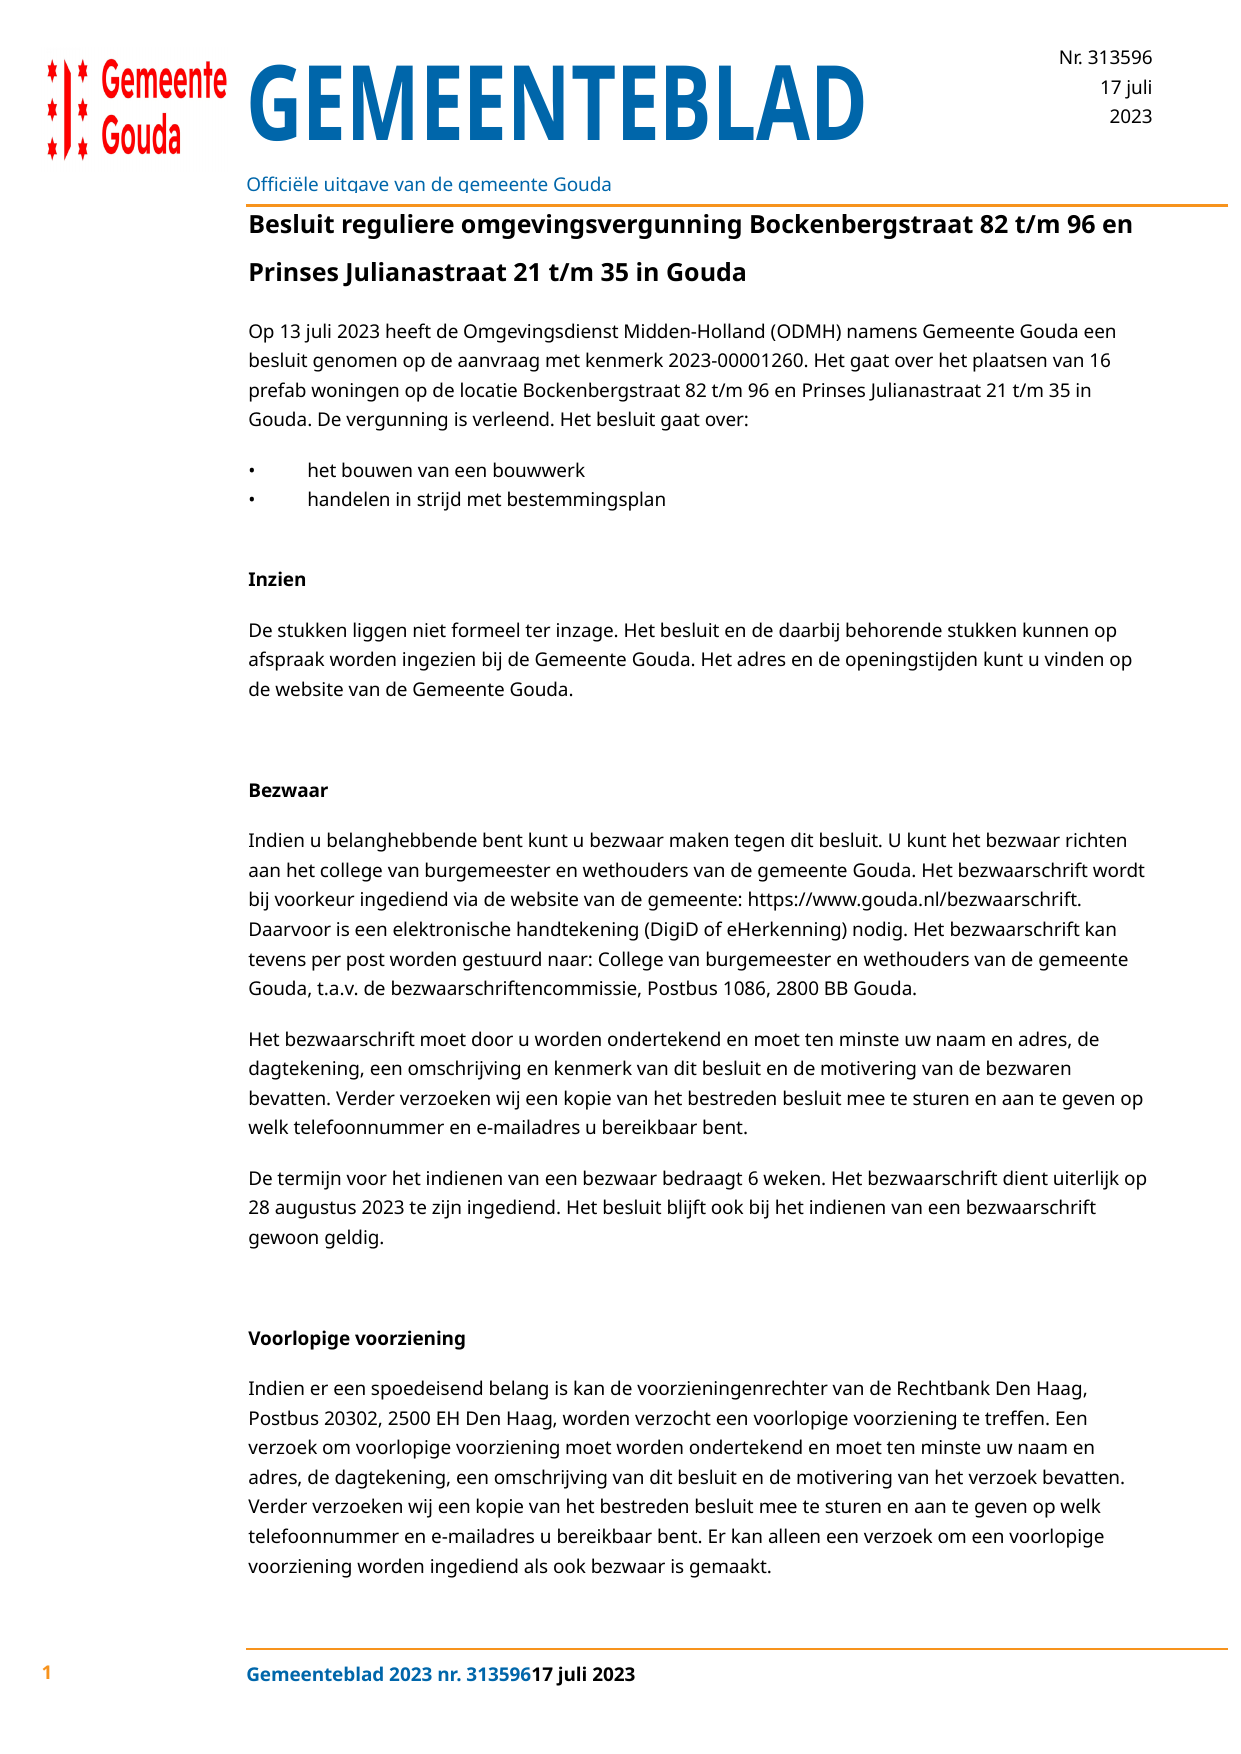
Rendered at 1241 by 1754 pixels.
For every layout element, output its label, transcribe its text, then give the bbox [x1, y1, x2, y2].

text Inzien [248, 567, 1152, 592]
text Het bezwaarschrift moet door u worden ondertekend en moet ten minste uw naam en adres, de dagtekening, een omschrijving en kenmerk van dit besluit en de motivering van de bezwaren bevatten. Verder verzoeken wij een kopie van het bestreden besluit mee te sturen en aan te geven op welk telefoonnummer en e-mailadres u bereikbaar bent. [248, 1026, 1152, 1140]
text Indien er een spoedeisend belang is kan de voorzieningenrechter van de Rechtbank Den Haag, Postbus 20302, 2500 EH Den Haag, worden verzocht een voorlopige voorziening te treffen. Een verzoek om voorlopige voorziening moet worden ondertekend en moet ten minste uw naam en adres, de dagtekening, een omschrijving van dit besluit en de motivering van het verzoek bevatten. Verder verzoeken wij een kopie van het bestreden besluit mee te sturen en aan te geven op welk telefoonnummer en e-mailadres u bereikbaar bent. Er kan alleen een verzoek om een voorlopige voorziening worden ingediend als ook bezwaar is gemaakt. [248, 1375, 1152, 1579]
picture [41, 47, 231, 172]
text De stukken liggen niet formeel ter inzage. Het besluit en de daarbij behorende stukken kunnen op afspraak worden ingezien bij de Gemeente Gouda. Het adres en de openingstijden kunt u vinden op de website van de Gemeente Gouda. [248, 617, 1152, 702]
text Voorlopige voorziening [248, 1325, 1152, 1351]
text De termijn voor het indienen van een bezwaar bedraagt 6 weken. Het bezwaarschrift dient uiterlijk op 28 augustus 2023 te zijn ingediend. Het besluit blijft ook bij het indienen van een bezwaarschrift gewoon geldig. [248, 1165, 1152, 1250]
list het bouwen van een bouwwerk [248, 457, 1152, 483]
text Indien u belanghebbende bent kunt u bezwaar maken tegen dit besluit. U kunt het bezwaar richten aan het college van burgemeester en wethouders van de gemeente Gouda. Het bezwaarschrift wordt bij voorkeur ingediend via de website van de gemeente: https://www.gouda.nl/bezwaarschrift. Daarvoor is een elektronische handtekening (DigiD of eHerkenning) nodig. Het bezwaarschrift kan tevens per post worden gestuurd naar: College van burgemeester en wethouders van de gemeente Gouda, t.a.v. de bezwaarschriftencommissie, Postbus 1086, 2800 BB Gouda. [248, 827, 1152, 1001]
list handelen in strijd met bestemmingsplan [248, 487, 1152, 512]
text Op 13 juli 2023 heeft de Omgevingsdienst Midden-Holland (ODMH) namens Gemeente Gouda een besluit genomen op de aanvraag met kenmerk 2023-00001260. Het gaat over het plaatsen van 16 prefab woningen op de locatie Bockenbergstraat 82 t/m 96 en Prinses Julianastraat 21 t/m 35 in Gouda. De vergunning is verleend. Het besluit gaat over: [248, 318, 1152, 432]
text Bezwaar [248, 777, 1152, 803]
text Besluit reguliere omgevingsvergunning Bockenbergstraat 82 t/m 96 en Prinses Julianastraat 21 t/m 35 in Gouda [248, 207, 1152, 288]
